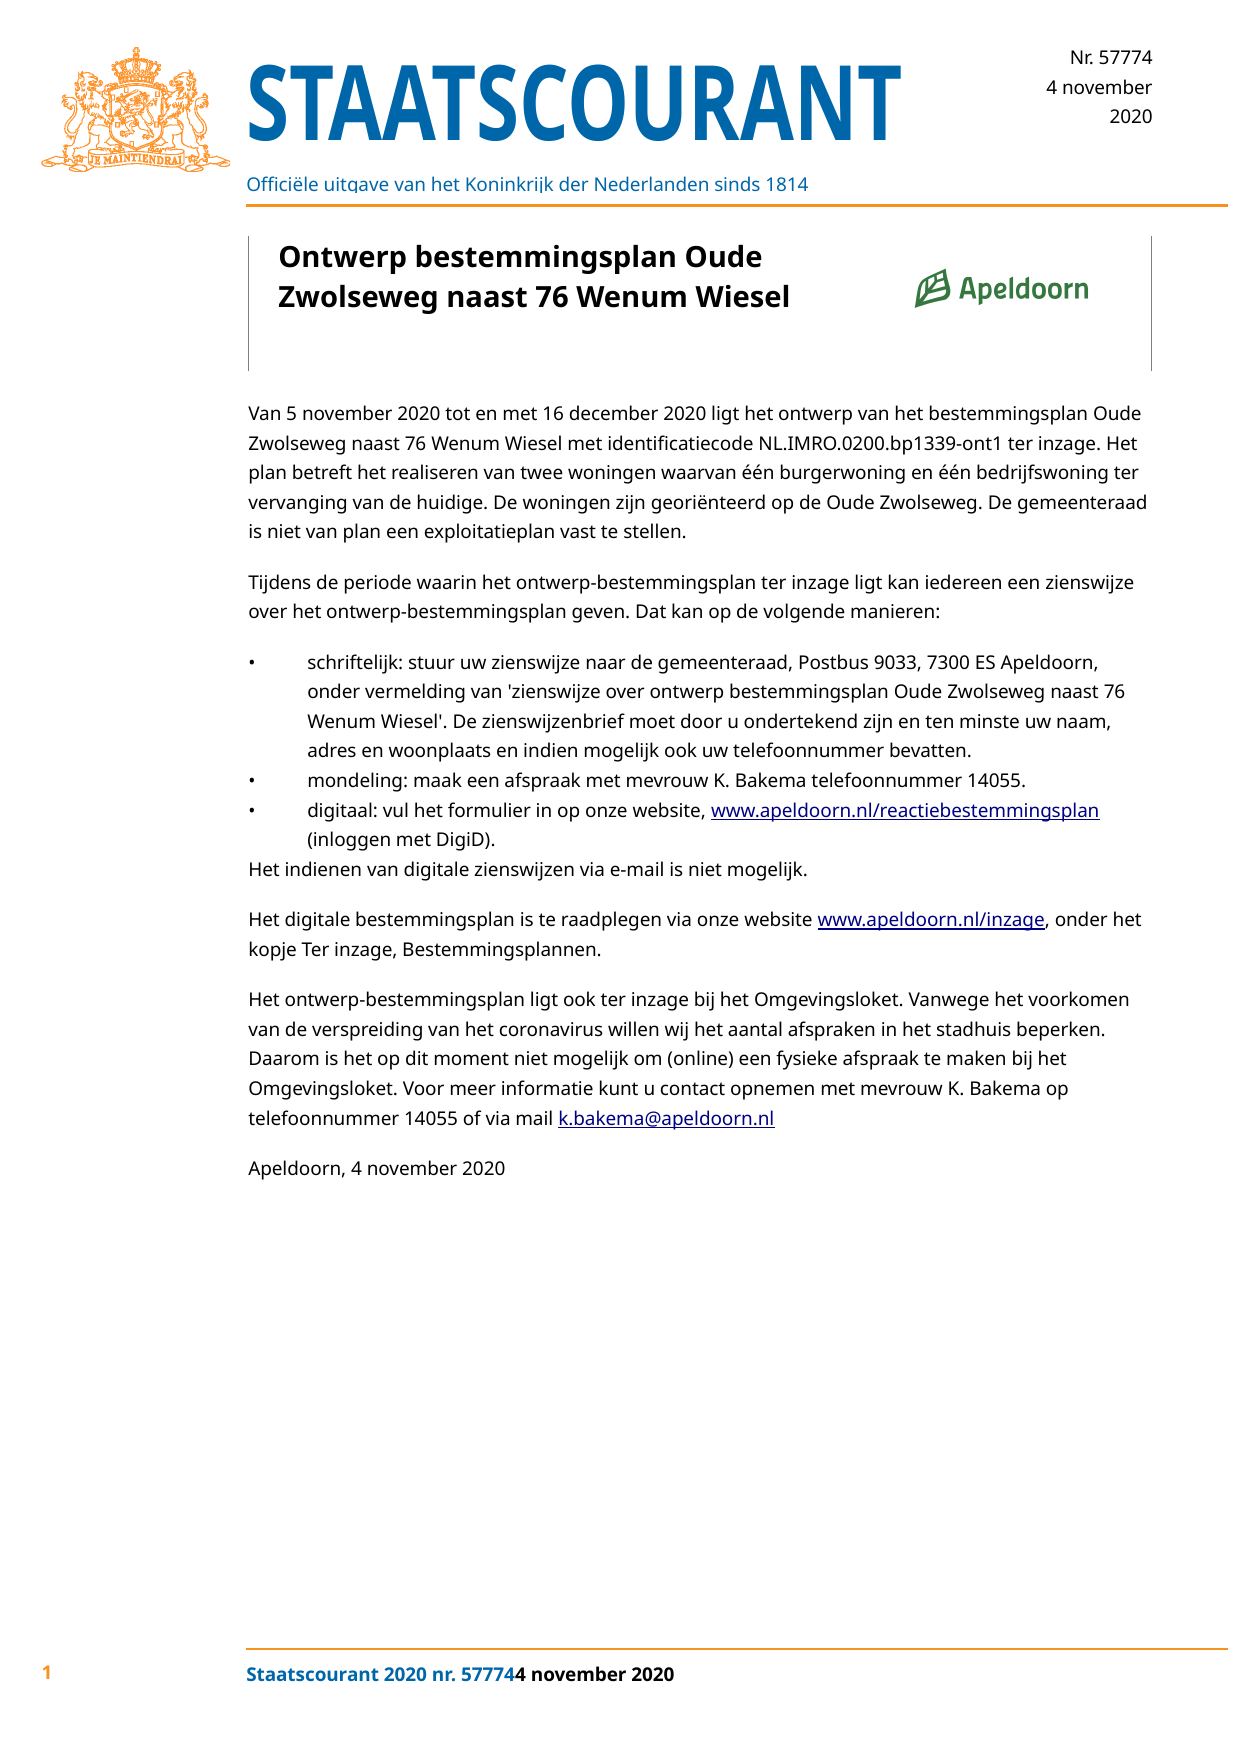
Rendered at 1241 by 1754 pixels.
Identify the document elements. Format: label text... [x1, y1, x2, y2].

list mondeling: maak een afspraak met mevrouw K. Bakema telefoonnummer 14055. [248, 767, 1152, 793]
text Apeldoorn, 4 november 2020 [248, 1155, 1152, 1181]
list (inloggen met DigiD). [248, 826, 1152, 852]
table_header Ontwerp bestemmingsplan Oude Zwolseweg naast 76 Wenum Wiesel [249, 236, 850, 371]
text Het digitale bestemmingsplan is te raadplegen via onze website www.apeldoorn.nl/inzage, onder het kopje Ter inzage, Bestemmingsplannen. [248, 906, 1152, 962]
text Tijdens de periode waarin het ontwerp-bestemmingsplan ter inzage ligt kan iedereen een zienswijze over het ontwerp-bestemmingsplan geven. Dat kan op de volgende manieren: [248, 569, 1152, 624]
text Het indienen van digitale zienswijzen via e-mail is niet mogelijk. [248, 856, 1152, 882]
table_header [850, 236, 1151, 371]
list digitaal: vul het formulier in op onze website, www.apeldoorn.nl/reactiebestemmingsplan [248, 797, 1152, 822]
picture [41, 47, 231, 172]
list schriftelijk: stuur uw zienswijze naar de gemeenteraad, Postbus 9033, 7300 ES Apeldoorn, onder vermelding van 'zienswijze over ontwerp bestemmingsplan Oude Zwolseweg naast 76 Wenum Wiesel'. De zienswijzenbrief moet door u ondertekend zijn en ten minste uw naam, adres en woonplaats en indien mogelijk ook uw telefoonnummer bevatten. [248, 649, 1152, 763]
text Het ontwerp-bestemmingsplan ligt ook ter inzage bij het Omgevingsloket. Vanwege het voorkomen van de verspreiding van het coronavirus willen wij het aantal afspraken in het stadhuis beperken. Daarom is het op dit moment niet mogelijk om (online) een fysieke afspraak te maken bij het Omgevingsloket. Voor meer informatie kunt u contact opnemen met mevrouw K. Bakema op telefoonnummer 14055 of via mail k.bakema@apeldoorn.nl [248, 986, 1152, 1130]
text Van 5 november 2020 tot en met 16 december 2020 ligt het ontwerp van het bestemmingsplan Oude Zwolseweg naast 76 Wenum Wiesel met identificatiecode NL.IMRO.0200.bp1339-ont1 ter inzage. Het plan betreft het realiseren van twee woningen waarvan één burgerwoning en één bedrijfswoning ter vervanging van de huidige. De woningen zijn georiënteerd op de Oude Zwolseweg. De gemeenteraad is niet van plan een exploitatieplan vast te stellen. [248, 400, 1152, 544]
picture [882, 236, 1119, 345]
